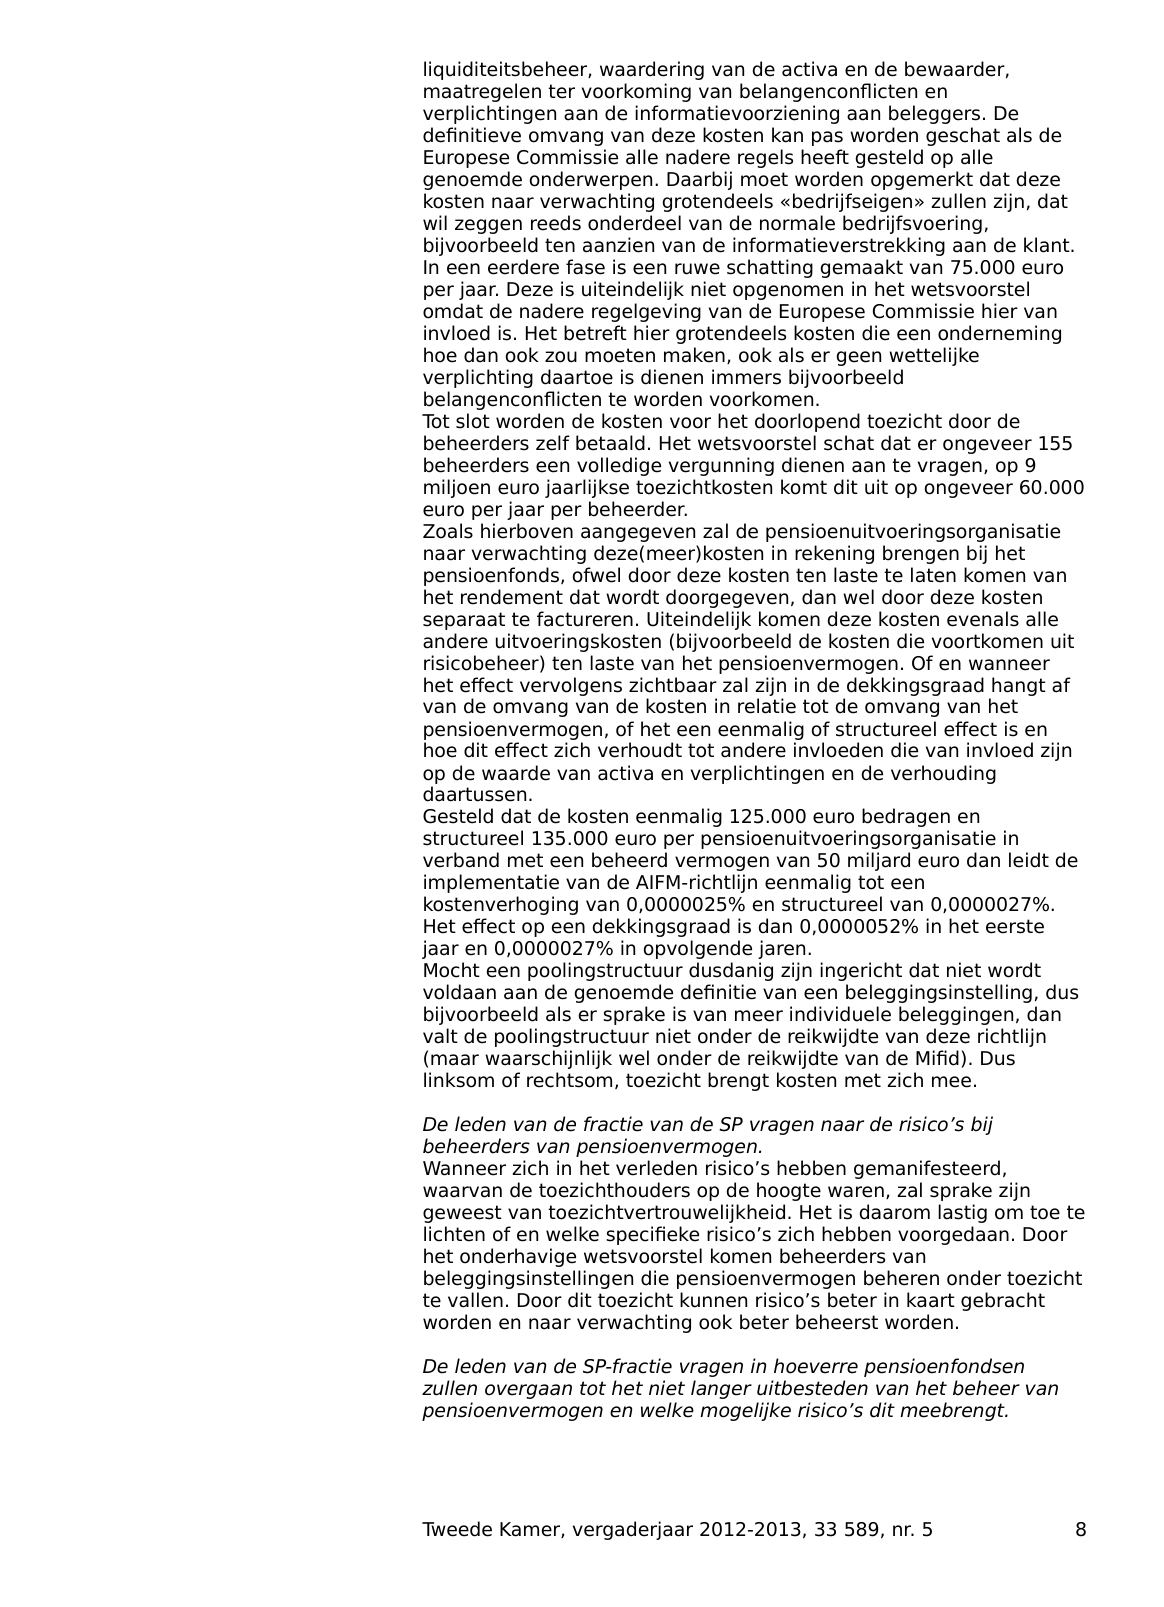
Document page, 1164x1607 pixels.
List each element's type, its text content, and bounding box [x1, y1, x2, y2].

text Wanneer zich in het verleden risico’s hebben gemanifesteerd, waarvan de toezichthouders op de hoogte waren, zal sprake zijn geweest van toezichtvertrouwelijkheid. Het is daarom lastig om toe te lichten of en welke specifieke risico’s zich hebben voorgedaan. Door het onderhavige wetsvoorstel komen beheerders van beleggingsinstellingen die pensioenvermogen beheren onder toezicht te vallen. Door dit toezicht kunnen risico’s beter in kaart gebracht worden en naar verwachting ook beter beheerst worden. [422, 1158, 1087, 1334]
text Tot slot worden de kosten voor het doorlopend toezicht door de beheerders zelf betaald. Het wetsvoorstel schat dat er ongeveer 155 beheerders een volledige vergunning dienen aan te vragen, op 9 miljoen euro jaarlijkse toezichtkosten komt dit uit op ongeveer 60.000 euro per jaar per beheerder. [422, 411, 1087, 521]
text Mocht een poolingstructuur dusdanig zijn ingericht dat niet wordt voldaan aan de genoemde definitie van een beleggingsinstelling, dus bijvoorbeeld als er sprake is van meer individuele beleggingen, dan valt de poolingstructuur niet onder de reikwijdte van deze richtlijn (maar waarschijnlijk wel onder de reikwijdte van de Mifid). Dus linksom of rechtsom, toezicht brengt kosten met zich mee. [422, 960, 1087, 1092]
text Zoals hierboven aangegeven zal de pensioenuitvoeringsorganisatie naar verwachting deze(meer)kosten in rekening brengen bij het pensioenfonds, ofwel door deze kosten ten laste te laten komen van het rendement dat wordt doorgegeven, dan wel door deze kosten separaat te factureren. Uiteindelijk komen deze kosten evenals alle andere uitvoeringskosten (bijvoorbeeld de kosten die voortkomen uit risicobeheer) ten laste van het pensioenvermogen. Of en wanneer het effect vervolgens zichtbaar zal zijn in de dekkingsgraad hangt af van de omvang van de kosten in relatie tot de omvang van het pensioenvermogen, of het een eenmalig of structureel effect is en hoe dit effect zich verhoudt tot andere invloeden die van invloed zijn op de waarde van activa en verplichtingen en de verhouding daartussen. [422, 521, 1087, 806]
text De leden van de SP-fractie vragen in hoeverre pensioenfondsen zullen overgaan tot het niet langer uitbesteden van het beheer van pensioenvermogen en welke mogelijke risico’s dit meebrengt. [422, 1356, 1087, 1422]
text Gesteld dat de kosten eenmalig 125.000 euro bedragen en structureel 135.000 euro per pensioenuitvoeringsorganisatie in verband met een beheerd vermogen van 50 miljard euro dan leidt de implementatie van de AIFM-richtlijn eenmalig tot een kostenverhoging van 0,0000025% en structureel van 0,0000027%. Het effect op een dekkingsgraad is dan 0,0000052% in het eerste jaar en 0,0000027% in opvolgende jaren. [422, 806, 1087, 960]
text De leden van de fractie van de SP vragen naar de risico’s bij beheerders van pensioenvermogen. [422, 1114, 1087, 1158]
text liquiditeitsbeheer, waardering van de activa en de bewaarder, maatregelen ter voorkoming van belangenconflicten en verplichtingen aan de informatievoorziening aan beleggers. De definitieve omvang van deze kosten kan pas worden geschat als de Europese Commissie alle nadere regels heeft gesteld op alle genoemde onderwerpen. Daarbij moet worden opgemerkt dat deze kosten naar verwachting grotendeels «bedrijfseigen» zullen zijn, dat wil zeggen reeds onderdeel van de normale bedrijfsvoering, bijvoorbeeld ten aanzien van de informatieverstrekking aan de klant. In een eerdere fase is een ruwe schatting gemaakt van 75.000 euro per jaar. Deze is uiteindelijk niet opgenomen in het wetsvoorstel omdat de nadere regelgeving van de Europese Commissie hier van invloed is. Het betreft hier grotendeels kosten die een onderneming hoe dan ook zou moeten maken, ook als er geen wettelijke verplichting daartoe is dienen immers bijvoorbeeld belangenconflicten te worden voorkomen. [422, 59, 1087, 411]
